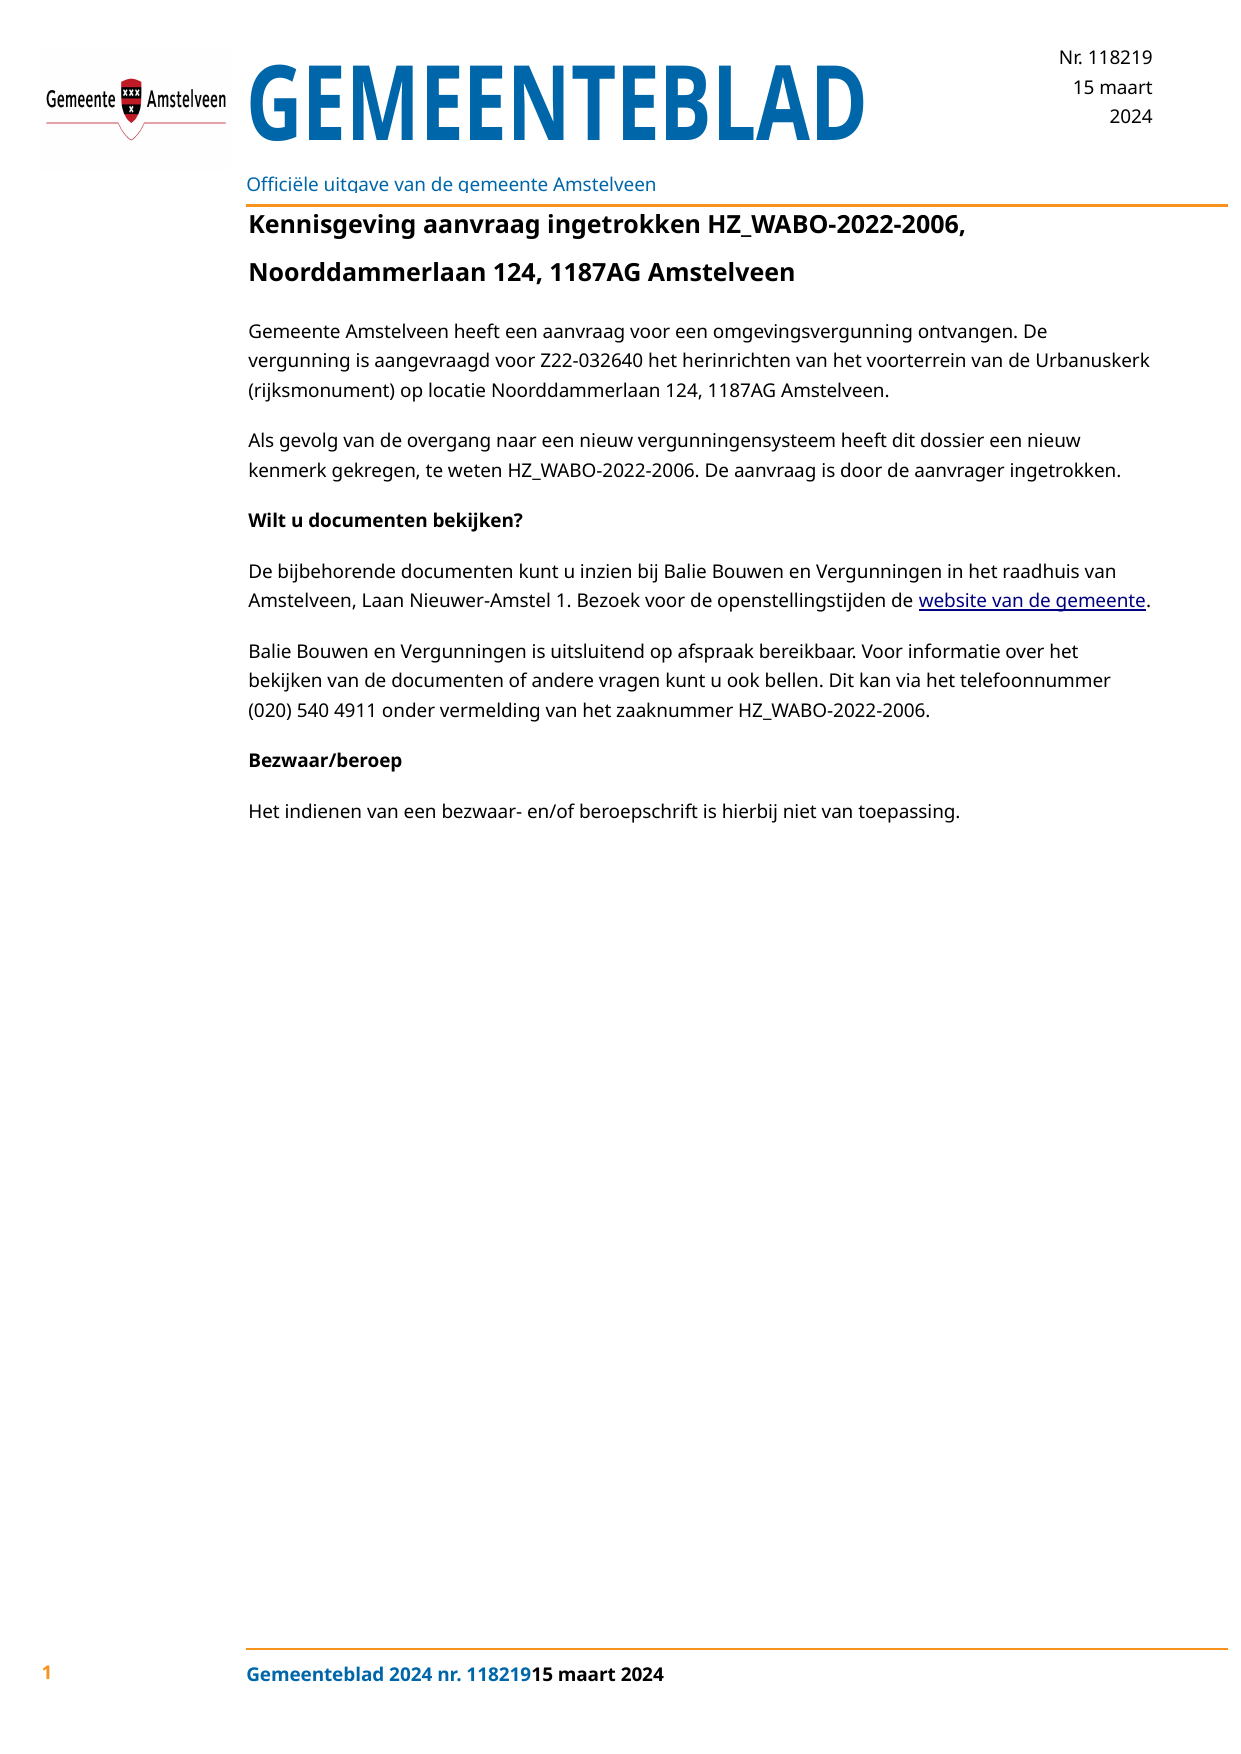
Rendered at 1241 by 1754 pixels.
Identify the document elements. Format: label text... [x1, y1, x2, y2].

text De bijbehorende documenten kunt u inzien bij Balie Bouwen en Vergunningen in het raadhuis van Amstelveen, Laan Nieuwer-Amstel 1. Bezoek voor de openstellingstijden de website van de gemeente. [248, 558, 1152, 613]
text Kennisgeving aanvraag ingetrokken HZ_WABO-2022-2006, Noorddammerlaan 124, 1187AG Amstelveen [248, 207, 1152, 288]
text Balie Bouwen en Vergunningen is uitsluitend op afspraak bereikbaar. Voor informatie over het bekijken van de documenten of andere vragen kunt u ook bellen. Dit kan via het telefoonnummer (020) 540 4911 onder vermelding van het zaaknummer HZ_WABO-2022-2006. [248, 638, 1152, 723]
text Wilt u documenten bekijken? [248, 507, 1152, 533]
picture [41, 47, 231, 172]
text Gemeente Amstelveen heeft een aanvraag voor een omgevingsvergunning ontvangen. De vergunning is aangevraagd voor Z22-032640 het herinrichten van het voorterrein van de Urbanuskerk (rijksmonument) op locatie Noorddammerlaan 124, 1187AG Amstelveen. [248, 318, 1152, 403]
text Bezwaar/beroep [248, 747, 1152, 773]
text Het indienen van een bezwaar- en/of beroepschrift is hierbij niet van toepassing. [248, 798, 1152, 824]
text Als gevolg van de overgang naar een nieuw vergunningensysteem heeft dit dossier een nieuw kenmerk gekregen, te weten HZ_WABO-2022-2006. De aanvraag is door de aanvrager ingetrokken. [248, 427, 1152, 483]
